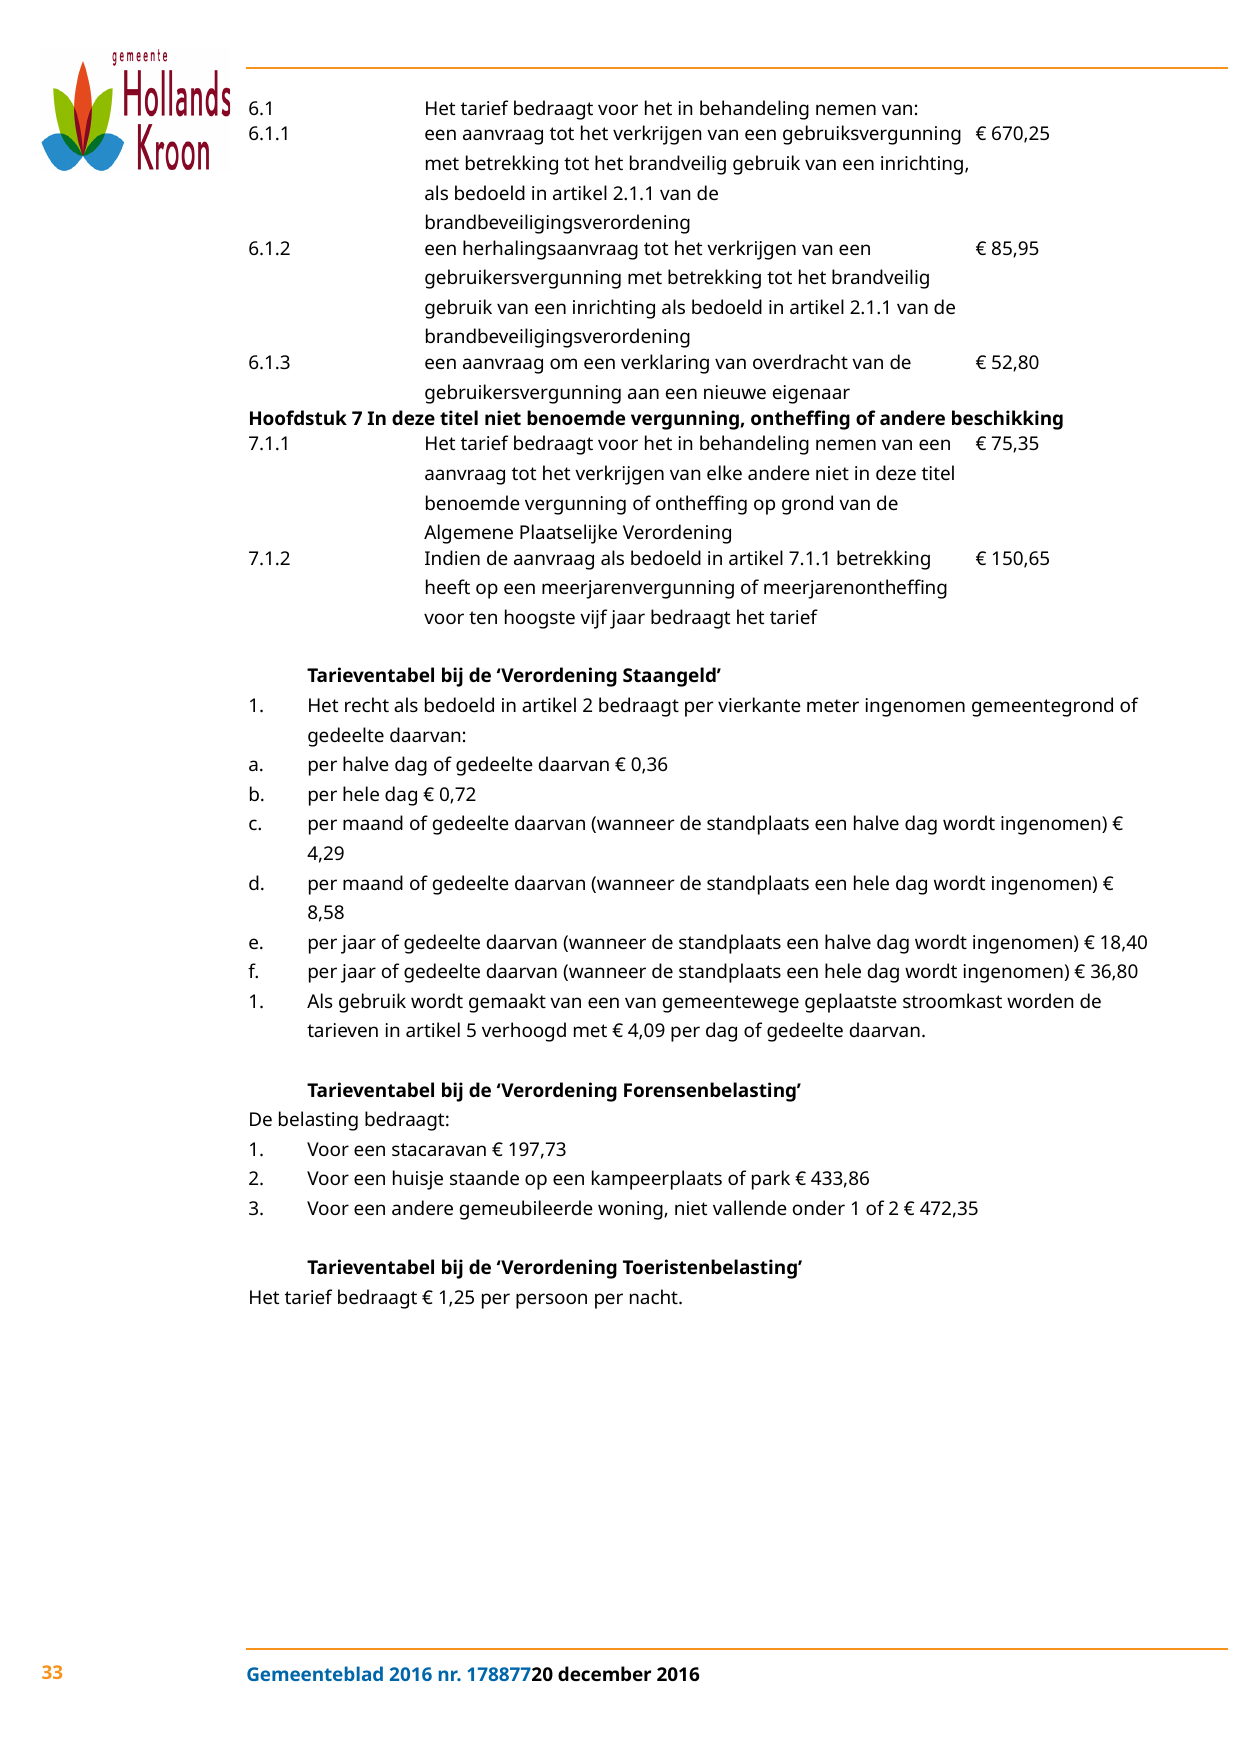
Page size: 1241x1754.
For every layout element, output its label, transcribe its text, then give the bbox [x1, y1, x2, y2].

table_cell 7.1.1 [248, 431, 424, 545]
list per hele dag € 0,72 [248, 781, 1152, 807]
table_cell € 670,25 [975, 121, 1152, 235]
list Als gebruik wordt gemaakt van een van gemeentewege geplaatste stroomkast worden de tarieven in artikel 5 verhoogd met € 4,09 per dag of gedeelte daarvan. [248, 988, 1152, 1043]
table_cell [975, 95, 1152, 121]
table_cell Het tarief bedraagt voor het in behandeling nemen van een aanvraag tot het verkrijgen van elke andere niet in deze titel benoemde vergunning of ontheffing op grond van de Algemene Plaatselijke Verordening [424, 431, 975, 545]
text De belasting bedraagt: [248, 1106, 1152, 1132]
table_cell een aanvraag om een verklaring van overdracht van de gebruikersvergunning aan een nieuwe eigenaar [424, 350, 975, 405]
table_cell Het tarief bedraagt voor het in behandeling nemen van: [424, 95, 975, 121]
table_cell 6.1.2 [248, 235, 424, 349]
list Het recht als bedoeld in artikel 2 bedraagt per vierkante meter ingenomen gemeentegrond of gedeelte daarvan: [248, 692, 1152, 748]
table_cell € 52,80 [975, 350, 1152, 405]
list per maand of gedeelte daarvan (wanneer de standplaats een halve dag wordt ingenomen) € 4,29 [248, 811, 1152, 866]
picture [41, 47, 231, 172]
list per jaar of gedeelte daarvan (wanneer de standplaats een halve dag wordt ingenomen) € 18,40 [248, 929, 1152, 955]
list Tarieventabel bij de ‘Verordening Forensenbelasting’ [248, 1077, 1152, 1103]
list Voor een huisje staande op een kampeerplaats of park € 433,86 [248, 1166, 1152, 1191]
table_cell 6.1 [248, 95, 424, 121]
table_cell Indien de aanvraag als bedoeld in artikel 7.1.1 betrekking heeft op een meerjarenvergunning of meerjarenontheffing voor ten hoogste vijf jaar bedraagt het tarief [424, 545, 975, 630]
table_cell € 75,35 [975, 431, 1152, 545]
list per halve dag of gedeelte daarvan € 0,36 [248, 751, 1152, 777]
list Tarieventabel bij de ‘Verordening Toeristenbelasting’ [248, 1254, 1152, 1280]
list Tarieventabel bij de ‘Verordening Staangeld’ [248, 663, 1152, 688]
list per jaar of gedeelte daarvan (wanneer de standplaats een hele dag wordt ingenomen) € 36,80 [248, 958, 1152, 984]
table_cell Hoofdstuk 7 In deze titel niet benoemde vergunning, ontheffing of andere beschikking [248, 405, 1152, 431]
table_cell 7.1.2 [248, 545, 424, 630]
list Voor een stacaravan € 197,73 [248, 1136, 1152, 1162]
list Voor een andere gemeubileerde woning, niet vallende onder 1 of 2 € 472,35 [248, 1195, 1152, 1221]
table_cell een aanvraag tot het verkrijgen van een gebruiksvergunning met betrekking tot het brandveilig gebruik van een inrichting, als bedoeld in artikel 2.1.1 van de brandbeveiligingsverordening [424, 121, 975, 235]
table_cell € 85,95 [975, 235, 1152, 349]
table_cell 6.1.1 [248, 121, 424, 235]
text Het tarief bedraagt € 1,25 per persoon per nacht. [248, 1284, 1152, 1310]
list per maand of gedeelte daarvan (wanneer de standplaats een hele dag wordt ingenomen) € 8,58 [248, 870, 1152, 925]
table_cell € 150,65 [975, 545, 1152, 630]
table_cell een herhalingsaanvraag tot het verkrijgen van een gebruikersvergunning met betrekking tot het brandveilig gebruik van een inrichting als bedoeld in artikel 2.1.1 van de brandbeveiligingsverordening [424, 235, 975, 349]
table_cell 6.1.3 [248, 350, 424, 405]
